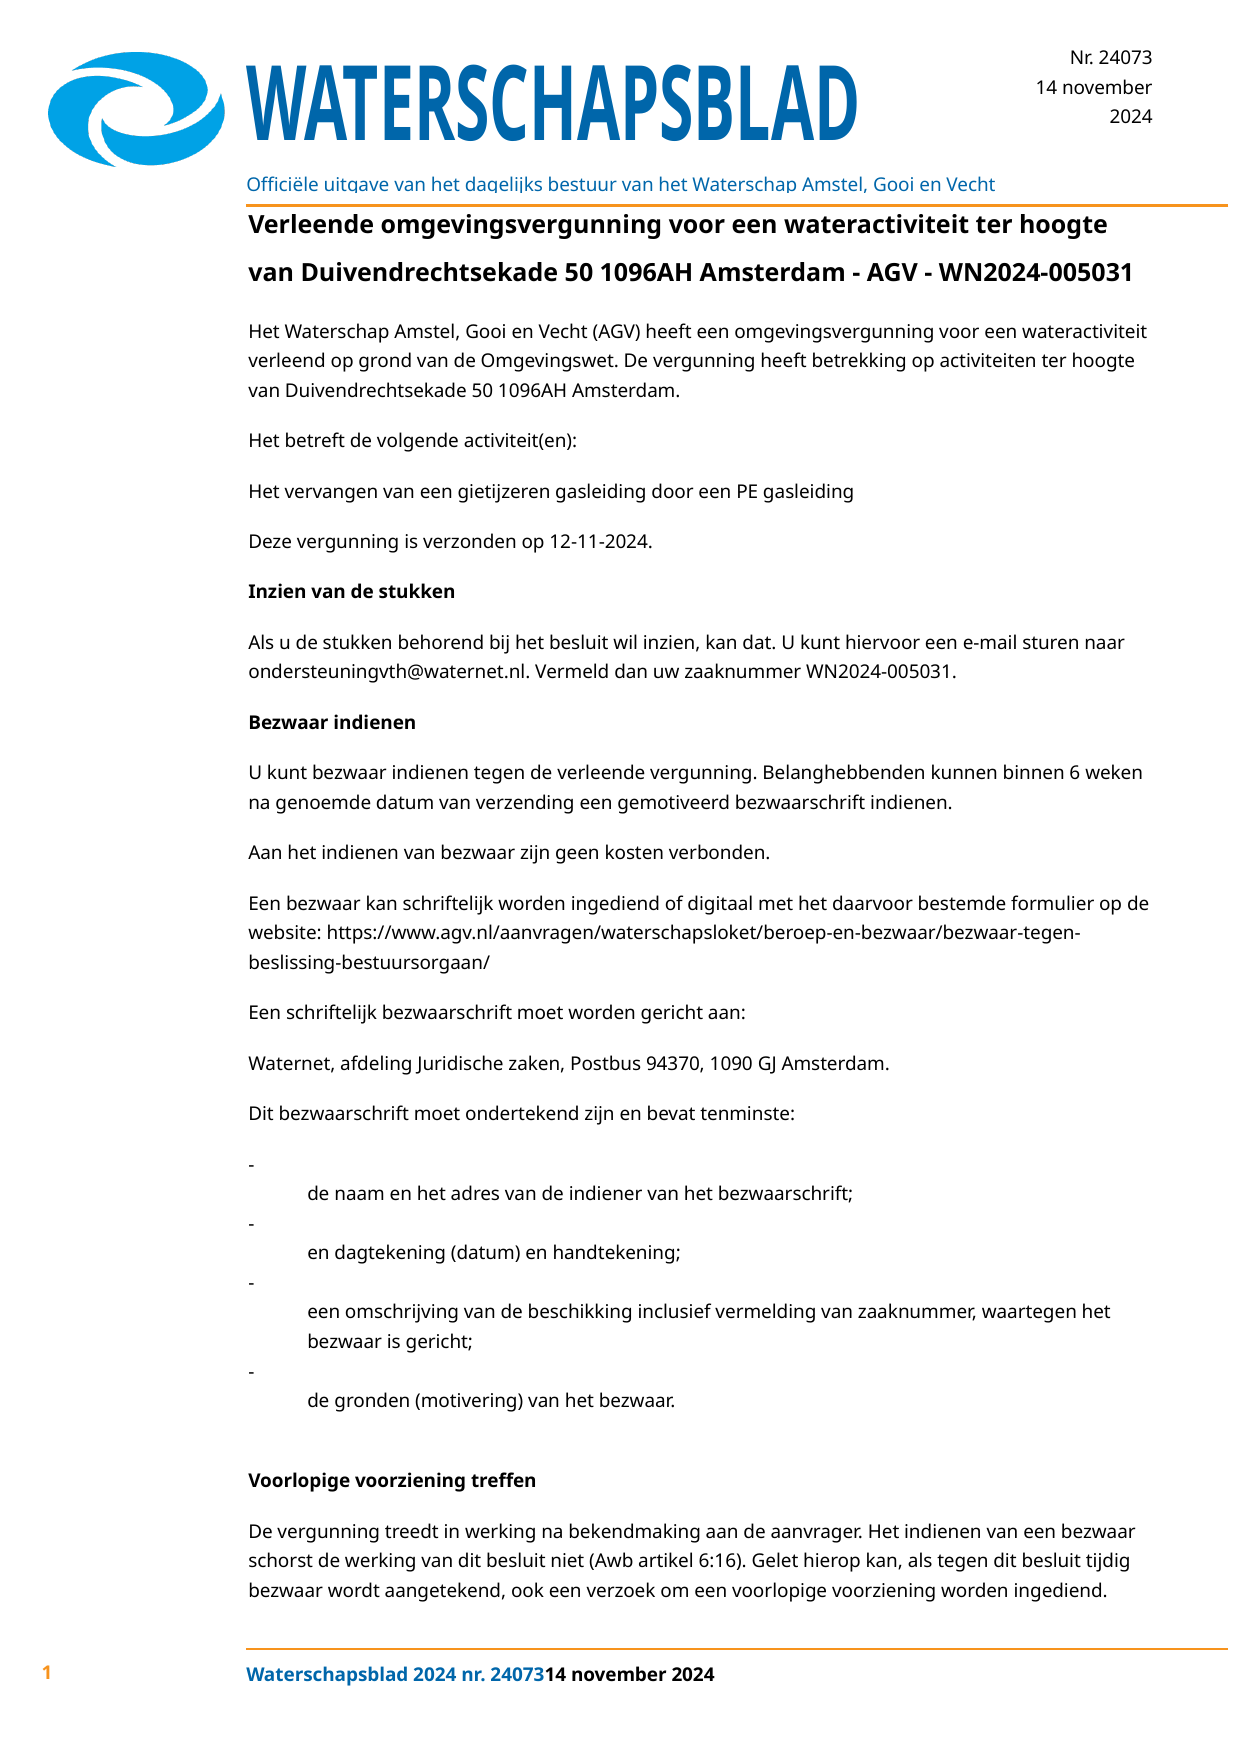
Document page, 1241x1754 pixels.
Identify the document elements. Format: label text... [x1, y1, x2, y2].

text Deze vergunning is verzonden op 12-11-2024. [248, 528, 1152, 554]
text Dit bezwaarschrift moet ondertekend zijn en bevat tenminste: [248, 1100, 1152, 1126]
list de naam en het adres van de indiener van het bezwaarschrift; [248, 1180, 1152, 1206]
text Het Waterschap Amstel, Gooi en Vecht (AGV) heeft een omgevingsvergunning voor een wateractiviteit verleend op grond van de Omgevingswet. De vergunning heeft betrekking op activiteiten ter hoogte van Duivendrechtsekade 50 1096AH Amsterdam. [248, 318, 1152, 403]
text Het vervangen van een gietijzeren gasleiding door een PE gasleiding [248, 478, 1152, 504]
text Bezwaar indienen [248, 709, 1152, 735]
text Aan het indienen van bezwaar zijn geen kosten verbonden. [248, 839, 1152, 865]
text U kunt bezwaar indienen tegen de verleende vergunning. Belanghebbenden kunnen binnen 6 weken na genoemde datum van verzending een gemotiveerd bezwaarschrift indienen. [248, 759, 1152, 815]
text Verleende omgevingsvergunning voor een wateractiviteit ter hoogte van Duivendrechtsekade 50 1096AH Amsterdam - AGV - WN2024-005031 [248, 207, 1152, 288]
list een omschrijving van de beschikking inclusief vermelding van zaaknummer, waartegen het bezwaar is gericht; [248, 1299, 1152, 1354]
text Een bezwaar kan schriftelijk worden ingediend of digitaal met het daarvoor bestemde formulier op de website: https://www.agv.nl/aanvragen/waterschapsloket/beroep-en-bezwaar/bezwaar-tegen-beslissing-bestuursorgaan/ [248, 890, 1152, 975]
text Een schriftelijk bezwaarschrift moet worden gericht aan: [248, 999, 1152, 1025]
picture [41, 47, 231, 172]
list en dagtekening (datum) en handtekening; [248, 1239, 1152, 1265]
list de gronden (motivering) van het bezwaar. [248, 1387, 1152, 1413]
text Inzien van de stukken [248, 579, 1152, 604]
text Het betreft de volgende activiteit(en): [248, 427, 1152, 453]
text Als u de stukken behorend bij het besluit wil inzien, kan dat. U kunt hiervoor een e-mail sturen naar ondersteuningvth@waternet.nl. Vermeld dan uw zaaknummer WN2024-005031. [248, 629, 1152, 684]
text De vergunning treedt in werking na bekendmaking aan de aanvrager. Het indienen van een bezwaar schorst de werking van dit besluit niet (Awb artikel 6:16). Gelet hierop kan, als tegen dit besluit tijdig bezwaar wordt aangetekend, ook een verzoek om een voorlopige voorziening worden ingediend. [248, 1518, 1152, 1603]
text Voorlopige voorziening treffen [248, 1467, 1152, 1493]
text Waternet, afdeling Juridische zaken, Postbus 94370, 1090 GJ Amsterdam. [248, 1050, 1152, 1076]
